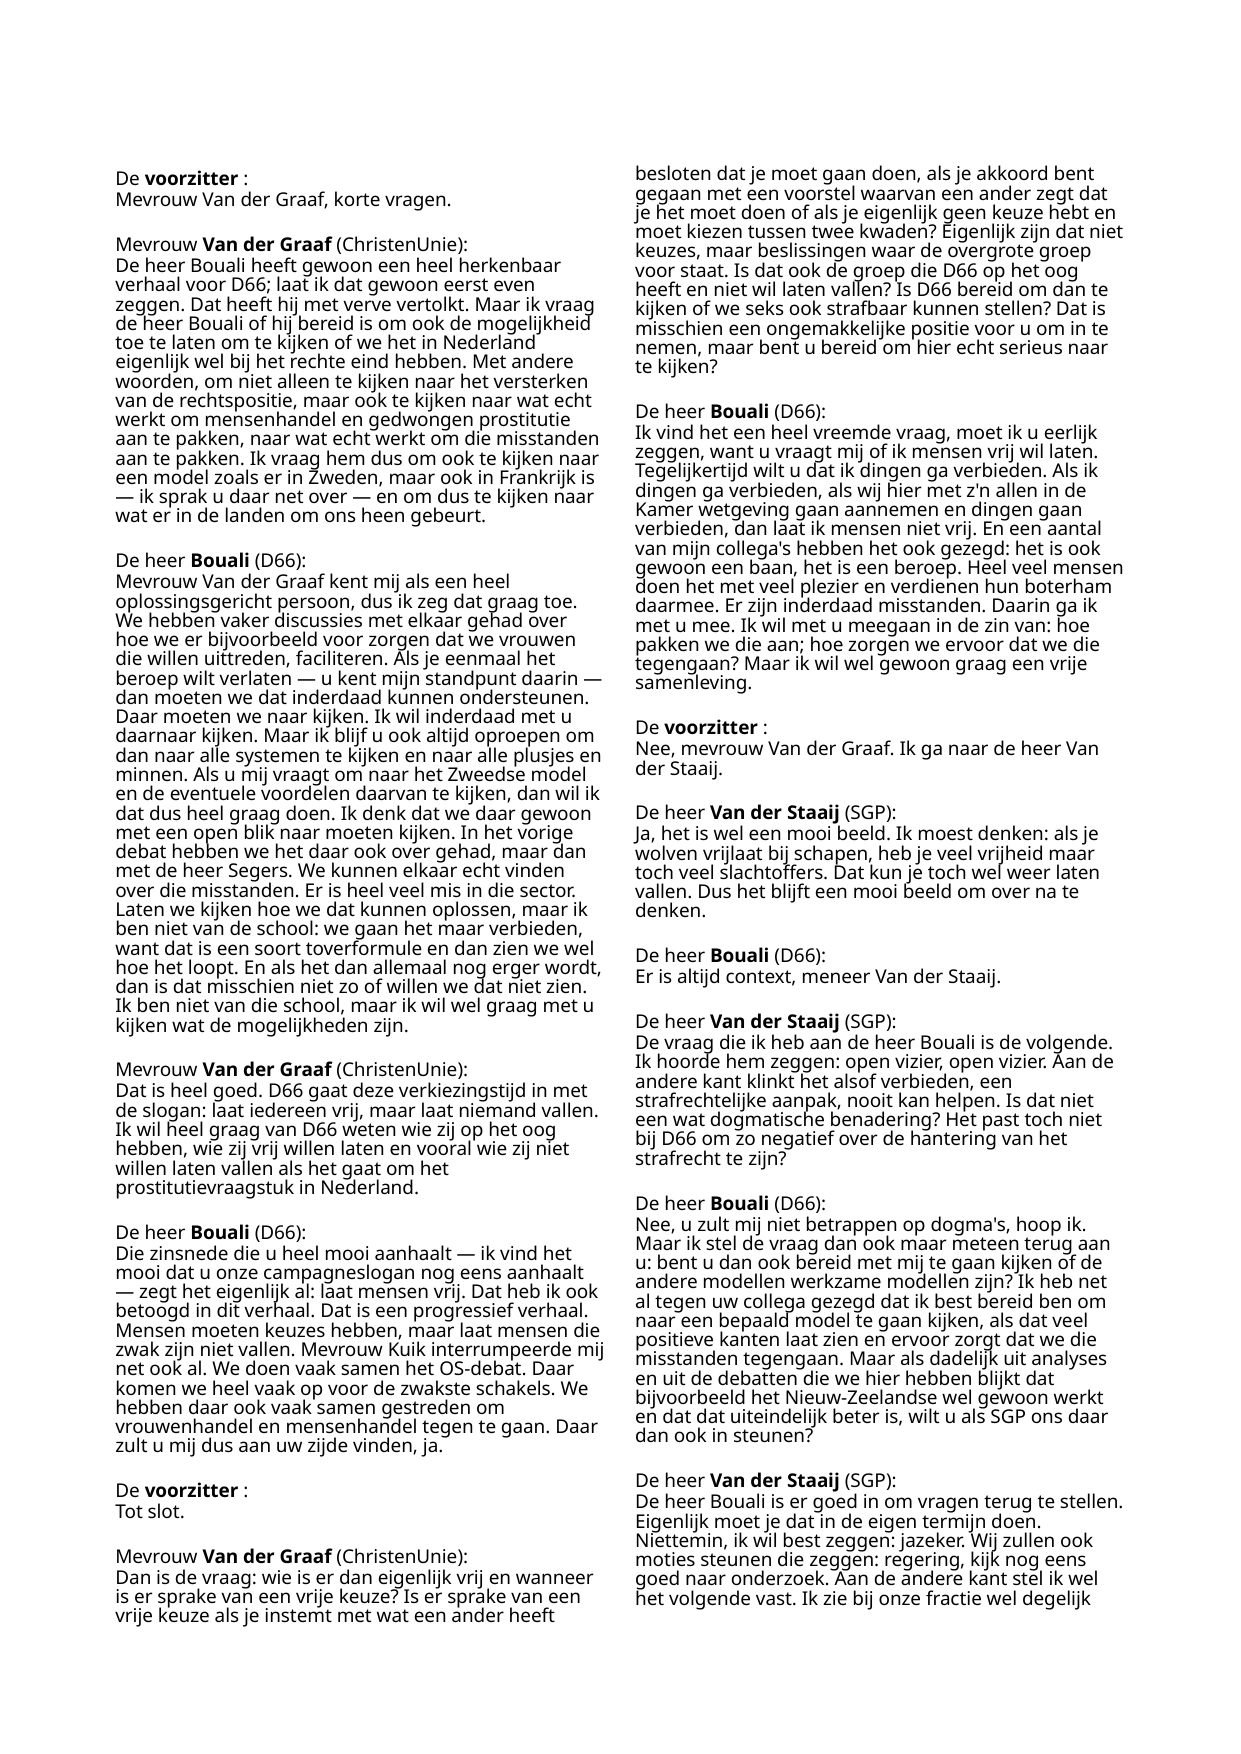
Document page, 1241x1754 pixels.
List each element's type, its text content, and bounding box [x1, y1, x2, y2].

text besloten dat je moet gaan doen, als je akkoord bent gegaan met een voorstel waarvan een ander zegt dat je het moet doen of als je eigenlijk geen keuze hebt en moet kiezen tussen twee kwaden? Eigenlijk zijn dat niet keuzes, maar beslissingen waar de overgrote groep voor staat. Is dat ook de groep die D66 op het oog heeft en niet wil laten vallen? Is D66 bereid om dan te kijken of we seks ook strafbaar kunnen stellen? Dat is misschien een ongemakkelijke positie voor u om in te nemen, maar bent u bereid om hier echt serieus naar te kijken? [635, 165, 1125, 377]
text De heer Bouali (D66): [635, 1190, 1125, 1216]
text Mevrouw Van der Graaf (ChristenUnie): [115, 231, 605, 257]
text De voorzitter : [635, 714, 1125, 740]
text De heer Bouali heeft gewoon een heel herkenbaar verhaal voor D66; laat ik dat gewoon eerst even zeggen. Dat heeft hij met verve vertolkt. Maar ik vraag de heer Bouali of hij bereid is om ook de mogelijkheid toe te laten om te kijken of we het in Nederland eigenlijk wel bij het rechte eind hebben. Met andere woorden, om niet alleen te kijken naar het versterken van de rechtspositie, maar ook te kijken naar wat echt werkt om mensenhandel en gedwongen prostitutie aan te pakken, naar wat echt werkt om die misstanden aan te pakken. Ik vraag hem dus om ook te kijken naar een model zoals er in Zweden, maar ook in Frankrijk is — ik sprak u daar net over — en om dus te kijken naar wat er in de landen om ons heen gebeurt. [115, 257, 605, 527]
text Mevrouw Van der Graaf, korte vragen. [115, 191, 605, 210]
text De heer Bouali (D66): [635, 942, 1125, 968]
text De heer Van der Staaij (SGP): [635, 1468, 1125, 1493]
text Dat is heel goed. D66 gaat deze verkiezingstijd in met de slogan: laat iedereen vrij, maar laat niemand vallen. Ik wil heel graag van D66 weten wie zij op het oog hebben, wie zij vrij willen laten en vooral wie zij niet willen laten vallen als het gaat om het prostitutievraagstuk in Nederland. [115, 1082, 605, 1198]
text Tot slot. [115, 1503, 605, 1522]
text De heer Van der Staaij (SGP): [635, 799, 1125, 825]
text De voorzitter : [115, 1477, 605, 1503]
text De heer Bouali is er goed in om vragen terug te stellen. Eigenlijk moet je dat in de eigen termijn doen. Niettemin, ik wil best zeggen: jazeker. Wij zullen ook moties steunen die zeggen: regering, kijk nog eens goed naar onderzoek. Aan de andere kant stel ik wel het volgende vast. Ik zie bij onze fractie wel degelijk [635, 1493, 1125, 1609]
text Mevrouw Van der Graaf (ChristenUnie): [115, 1057, 605, 1082]
text De voorzitter : [115, 165, 605, 191]
text De heer Bouali (D66): [635, 398, 1125, 424]
text Er is altijd context, meneer Van der Staaij. [635, 968, 1125, 987]
text De heer Bouali (D66): [115, 1219, 605, 1244]
text Mevrouw Van der Graaf (ChristenUnie): [115, 1543, 605, 1569]
text Nee, u zult mij niet betrappen op dogma's, hoop ik. Maar ik stel de vraag dan ook maar meteen terug aan u: bent u dan ook bereid met mij te gaan kijken of de andere modellen werkzame modellen zijn? Ik heb net al tegen uw collega gezegd dat ik best bereid ben om naar een bepaald model te gaan kijken, als dat veel positieve kanten laat zien en ervoor zorgt dat we die misstanden tegengaan. Maar als dadelijk uit analyses en uit de debatten die we hier hebben blijkt dat bijvoorbeeld het Nieuw-Zeelandse wel gewoon werkt en dat dat uiteindelijk beter is, wilt u als SGP ons daar dan ook in steunen? [635, 1216, 1125, 1447]
text De heer Bouali (D66): [115, 548, 605, 573]
text Ik vind het een heel vreemde vraag, moet ik u eerlijk zeggen, want u vraagt mij of ik mensen vrij wil laten. Tegelijkertijd wilt u dat ik dingen ga verbieden. Als ik dingen ga verbieden, als wij hier met z'n allen in de Kamer wetgeving gaan aannemen en dingen gaan verbieden, dan laat ik mensen niet vrij. En een aantal van mijn collega's hebben het ook gezegd: het is ook gewoon een baan, het is een beroep. Heel veel mensen doen het met veel plezier en verdienen hun boterham daarmee. Er zijn inderdaad misstanden. Daarin ga ik met u mee. Ik wil met u meegaan in de zin van: hoe pakken we die aan; hoe zorgen we ervoor dat we die tegengaan? Maar ik wil wel gewoon graag een vrije samenleving. [635, 424, 1125, 694]
text De heer Van der Staaij (SGP): [635, 1008, 1125, 1034]
text Dan is de vraag: wie is er dan eigenlijk vrij en wanneer is er sprake van een vrije keuze? Is er sprake van een vrije keuze als je instemt met wat een ander heeft [115, 1569, 605, 1627]
text Die zinsnede die u heel mooi aanhaalt — ik vind het mooi dat u onze campagneslogan nog eens aanhaalt — zegt het eigenlijk al: laat mensen vrij. Dat heb ik ook betoogd in dit verhaal. Dat is een progressief verhaal. Mensen moeten keuzes hebben, maar laat mensen die zwak zijn niet vallen. Mevrouw Kuik interrumpeerde mij net ook al. We doen vaak samen het OS-debat. Daar komen we heel vaak op voor de zwakste schakels. We hebben daar ook vaak samen gestreden om vrouwenhandel en mensenhandel tegen te gaan. Daar zult u mij dus aan uw zijde vinden, ja. [115, 1244, 605, 1457]
text Ja, het is wel een mooi beeld. Ik moest denken: als je wolven vrijlaat bij schapen, heb je veel vrijheid maar toch veel slachtoffers. Dat kun je toch wel weer laten vallen. Dus het blijft een mooi beeld om over na te denken. [635, 825, 1125, 922]
text Mevrouw Van der Graaf kent mij als een heel oplossingsgericht persoon, dus ik zeg dat graag toe. We hebben vaker discussies met elkaar gehad over hoe we er bijvoorbeeld voor zorgen dat we vrouwen die willen uittreden, faciliteren. Als je eenmaal het beroep wilt verlaten — u kent mijn standpunt daarin — dan moeten we dat inderdaad kunnen ondersteunen. Daar moeten we naar kijken. Ik wil inderdaad met u daarnaar kijken. Maar ik blijf u ook altijd oproepen om dan naar alle systemen te kijken en naar alle plusjes en minnen. Als u mij vraagt om naar het Zweedse model en de eventuele voordelen daarvan te kijken, dan wil ik dat dus heel graag doen. Ik denk dat we daar gewoon met een open blik naar moeten kijken. In het vorige debat hebben we het daar ook over gehad, maar dan met de heer Segers. We kunnen elkaar echt vinden over die misstanden. Er is heel veel mis in die sector. Laten we kijken hoe we dat kunnen oplossen, maar ik ben niet van de school: we gaan het maar verbieden, want dat is een soort toverformule en dan zien we wel hoe het loopt. En als het dan allemaal nog erger wordt, dan is dat misschien niet zo of willen we dat niet zien. Ik ben niet van die school, maar ik wil wel graag met u kijken wat de mogelijkheden zijn. [115, 573, 605, 1036]
text Nee, mevrouw Van der Graaf. Ik ga naar de heer Van der Staaij. [635, 740, 1125, 779]
text De vraag die ik heb aan de heer Bouali is de volgende. Ik hoorde hem zeggen: open vizier, open vizier. Aan de andere kant klinkt het alsof verbieden, een strafrechtelijke aanpak, nooit kan helpen. Is dat niet een wat dogmatische benadering? Het past toch niet bij D66 om zo negatief over de hantering van het strafrecht te zijn? [635, 1034, 1125, 1169]
